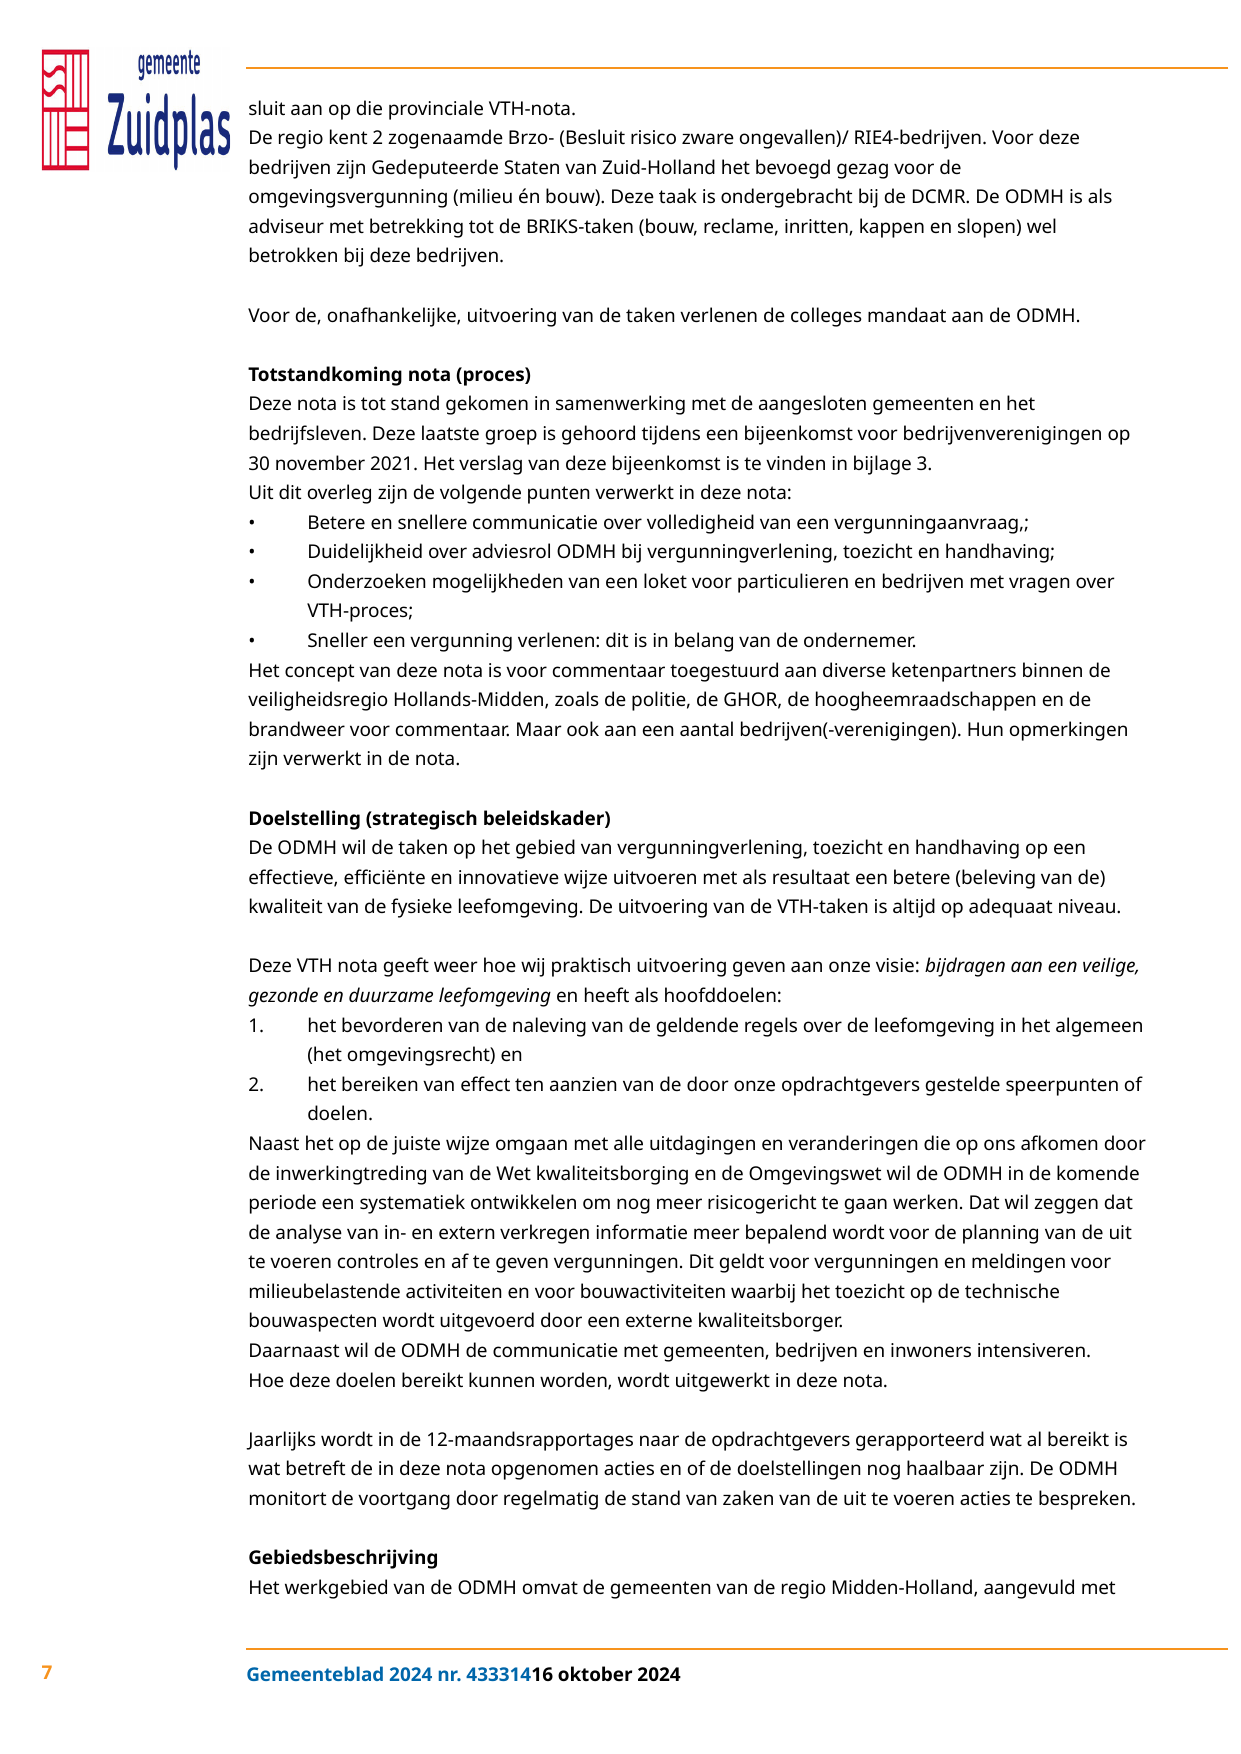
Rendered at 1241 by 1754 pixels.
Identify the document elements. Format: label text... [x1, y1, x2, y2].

text Naast het op de juiste wijze omgaan met alle uitdagingen en veranderingen die op ons afkomen door de inwerkingtreding van de Wet kwaliteitsborging en de Omgevingswet wil de ODMH in de komende periode een systematiek ontwikkelen om nog meer risicogericht te gaan werken. Dat wil zeggen dat de analyse van in- en extern verkregen informatie meer bepalend wordt voor de planning van de uit te voeren controles en af te geven vergunningen. Dit geldt voor vergunningen en meldingen voor milieubelastende activiteiten en voor bouwactiviteiten waarbij het toezicht op de technische bouwaspecten wordt uitgevoerd door een externe kwaliteitsborger. [248, 1130, 1152, 1333]
text Deze VTH nota geeft weer hoe wij praktisch uitvoering geven aan onze visie: bijdragen aan een veilige, gezonde en duurzame leefomgeving en heeft als hoofddoelen: [248, 953, 1152, 1008]
text De regio kent 2 zogenaamde Brzo- (Besluit risico zware ongevallen)/ RIE4-bedrijven. Voor deze bedrijven zijn Gedeputeerde Staten van Zuid-Holland het bevoegd gezag voor de omgevingsvergunning (milieu én bouw). Deze taak is ondergebracht bij de DCMR. De ODMH is als adviseur met betrekking tot de BRIKS-taken (bouw, reclame, inritten, kappen en slopen) wel betrokken bij deze bedrijven. [248, 124, 1152, 268]
picture [41, 47, 231, 172]
text De ODMH wil de taken op het gebied van vergunningverlening, toezicht en handhaving op een effectieve, efficiënte en innovatieve wijze uitvoeren met als resultaat een betere (beleving van de) kwaliteit van de fysieke leefomgeving. De uitvoering van de VTH-taken is altijd op adequaat niveau. [248, 834, 1152, 919]
text Uit dit overleg zijn de volgende punten verwerkt in deze nota: [248, 479, 1152, 505]
text Het concept van deze nota is voor commentaar toegestuurd aan diverse ketenpartners binnen de veiligheidsregio Hollands-Midden, zoals de politie, de GHOR, de hoogheemraadschappen en de brandweer voor commentaar. Maar ook aan een aantal bedrijven(-verenigingen). Hun opmerkingen zijn verwerkt in de nota. [248, 657, 1152, 771]
text Totstandkoming nota (proces) [248, 361, 1152, 387]
list Duidelijkheid over adviesrol ODMH bij vergunningverlening, toezicht en handhaving; [248, 538, 1152, 564]
list Onderzoeken mogelijkheden van een loket voor particulieren en bedrijven met vragen over VTH-proces; [248, 568, 1152, 623]
list Sneller een vergunning verlenen: dit is in belang van de ondernemer. [248, 627, 1152, 653]
text Deze nota is tot stand gekomen in samenwerking met de aangesloten gemeenten en het bedrijfsleven. Deze laatste groep is gehoord tijdens een bijeenkomst voor bedrijvenverenigingen op 30 november 2021. Het verslag van deze bijeenkomst is te vinden in bijlage 3. [248, 391, 1152, 476]
text sluit aan op die provinciale VTH-nota. [248, 95, 1152, 121]
list Betere en snellere communicatie over volledigheid van een vergunningaanvraag,; [248, 509, 1152, 535]
text Voor de, onafhankelijke, uitvoering van de taken verlenen de colleges mandaat aan de ODMH. [248, 302, 1152, 328]
text Hoe deze doelen bereikt kunnen worden, wordt uitgewerkt in deze nota. [248, 1367, 1152, 1393]
text Gebiedsbeschrijving [248, 1544, 1152, 1570]
text Jaarlijks wordt in de 12-maandsrapportages naar de opdrachtgevers gerapporteerd wat al bereikt is wat betreft de in deze nota opgenomen acties en of de doelstellingen nog haalbaar zijn. De ODMH monitort de voortgang door regelmatig de stand van zaken van de uit te voeren acties te bespreken. [248, 1426, 1152, 1511]
text Het werkgebied van de ODMH omvat de gemeenten van de regio Midden-Holland, aangevuld met [248, 1574, 1152, 1600]
list het bevorderen van de naleving van de geldende regels over de leefomgeving in het algemeen (het omgevingsrecht) en [248, 1012, 1152, 1067]
text Daarnaast wil de ODMH de communicatie met gemeenten, bedrijven en inwoners intensiveren. [248, 1337, 1152, 1363]
text Doelstelling (strategisch beleidskader) [248, 805, 1152, 831]
list het bereiken van effect ten aanzien van de door onze opdrachtgevers gestelde speerpunten of doelen. [248, 1071, 1152, 1126]
